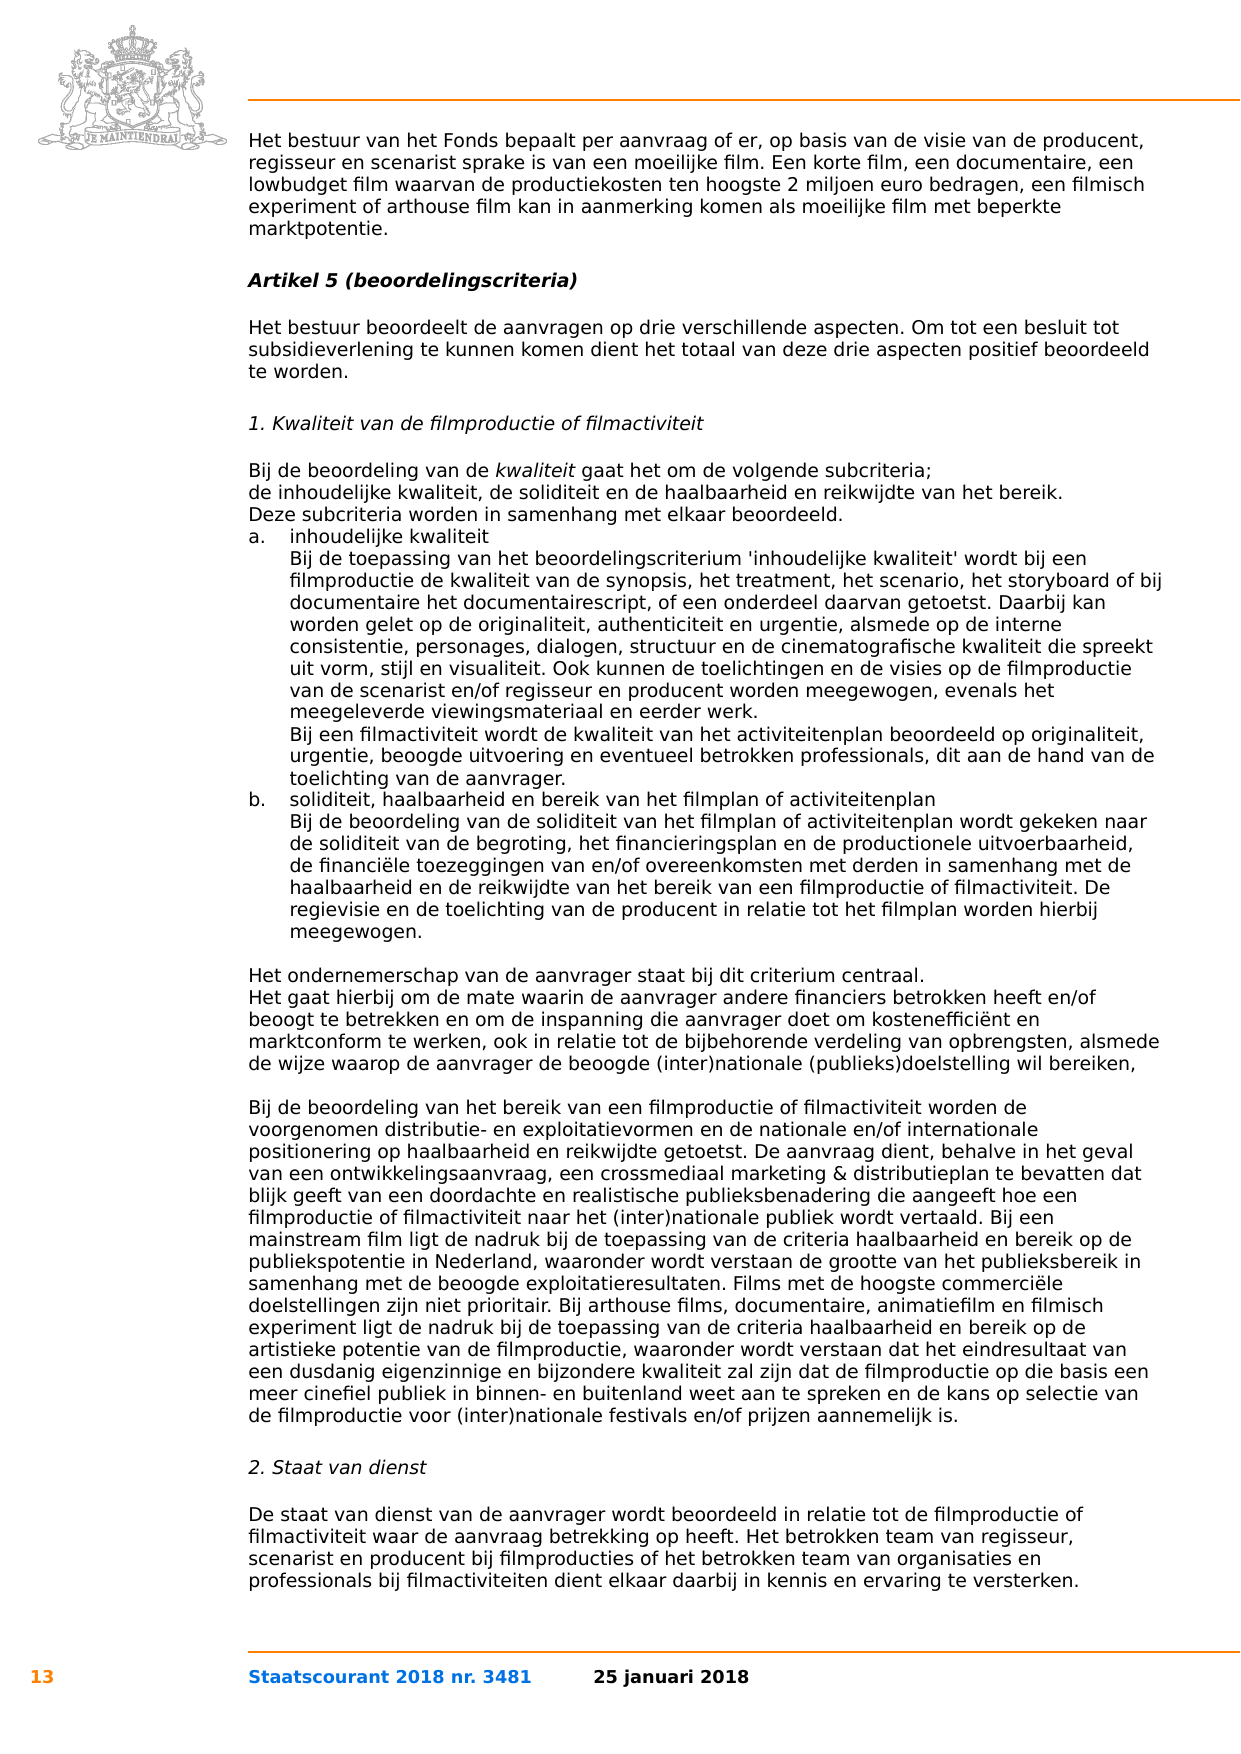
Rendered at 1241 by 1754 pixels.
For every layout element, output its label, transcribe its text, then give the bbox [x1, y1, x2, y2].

text Bij de beoordeling van de soliditeit van het filmplan of activiteitenplan wordt gekeken naar de soliditeit van de begroting, het financieringsplan en de productionele uitvoerbaarheid, de financiële toezeggingen van en/of overeenkomsten met derden in samenhang met de haalbaarheid en de reikwijdte van het bereik van een filmproductie of filmactiviteit. De regievisie en de toelichting van de producent in relatie tot het filmplan worden hierbij meegewogen. [289, 811, 1163, 943]
text Het bestuur van het Fonds bepaalt per aanvraag of er, op basis van de visie van de producent, regisseur en scenarist sprake is van een moeilijke film. Een korte film, een documentaire, een lowbudget film waarvan de productiekosten ten hoogste 2 miljoen euro bedragen, een filmisch experiment of arthouse film kan in aanmerking komen als moeilijke film met beperkte marktpotentie. [248, 130, 1163, 240]
subtitle 2. Staat van dienst [248, 1457, 1163, 1478]
text Het bestuur beoordeelt de aanvragen op drie verschillende aspecten. Om tot een besluit tot subsidieverlening te kunnen komen dient het totaal van deze drie aspecten positief beoordeeld te worden. [248, 317, 1163, 383]
subtitle 1. Kwaliteit van de filmproductie of filmactiviteit [248, 413, 1163, 435]
text Bij de beoordeling van het bereik van een filmproductie of filmactiviteit worden de voorgenomen distributie- en exploitatievormen en de nationale en/of internationale positionering op haalbaarheid en reikwijdte getoetst. De aanvraag dient, behalve in het geval van een ontwikkelingsaanvraag, een crossmediaal marketing & distributieplan te bevatten dat blijk geeft van een doordachte en realistische publieksbenadering die aangeeft hoe een filmproductie of filmactiviteit naar het (inter)nationale publiek wordt vertaald. Bij een mainstream film ligt de nadruk bij de toepassing van de criteria haalbaarheid en bereik op de publiekspotentie in Nederland, waaronder wordt verstaan de grootte van het publieksbereik in samenhang met de beoogde exploitatieresultaten. Films met de hoogste commerciële doelstellingen zijn niet prioritair. Bij arthouse films, documentaire, animatiefilm en filmisch experiment ligt de nadruk bij de toepassing van de criteria haalbaarheid en bereik op de artistieke potentie van de filmproductie, waaronder wordt verstaan dat het eindresultaat van een dusdanig eigenzinnige en bijzondere kwaliteit zal zijn dat de filmproductie op die basis een meer cinefiel publiek in binnen- en buitenland weet aan te spreken en de kans op selectie van de filmproductie voor (inter)nationale festivals en/of prijzen aannemelijk is. [248, 1097, 1163, 1427]
text Bij de toepassing van het beoordelingscriterium 'inhoudelijke kwaliteit' wordt bij een filmproductie de kwaliteit van de synopsis, het treatment, het scenario, het storyboard of bij documentaire het documentairescript, of een onderdeel daarvan getoetst. Daarbij kan worden gelet op de originaliteit, authenticiteit en urgentie, alsmede op de interne consistentie, personages, dialogen, structuur en de cinematografische kwaliteit die spreekt uit vorm, stijl en visualiteit. Ook kunnen de toelichtingen en de visies op de filmproductie van de scenarist en/of regisseur en producent worden meegewogen, evenals het meegeleverde viewingsmateriaal en eerder werk. [289, 548, 1163, 723]
text De staat van dienst van de aanvrager wordt beoordeeld in relatie tot de filmproductie of filmactiviteit waar de aanvraag betrekking op heeft. Het betrokken team van regisseur, scenarist en producent bij filmproducties of het betrokken team van organisaties en professionals bij filmactiviteiten dient elkaar daarbij in kennis en ervaring te versterken. [248, 1503, 1163, 1591]
text a. inhoudelijke kwaliteit [248, 526, 1163, 548]
picture [38, 25, 227, 150]
text Bij de beoordeling van de kwaliteit gaat het om de volgende subcriteria; [248, 460, 1163, 482]
text b. soliditeit, haalbaarheid en bereik van het filmplan of activiteitenplan [248, 789, 1163, 811]
subtitle Artikel 5 (beoordelingscriteria) [248, 270, 1163, 292]
text Het gaat hierbij om de mate waarin de aanvrager andere financiers betrokken heeft en/of beoogt te betrekken en om de inspanning die aanvrager doet om kostenefficiënt en marktconform te werken, ook in relatie tot de bijbehorende verdeling van opbrengsten, alsmede de wijze waarop de aanvrager de beoogde (inter)nationale (publieks)doelstelling wil bereiken, [248, 987, 1163, 1075]
text Deze subcriteria worden in samenhang met elkaar beoordeeld. [248, 504, 1163, 526]
text Het ondernemerschap van de aanvrager staat bij dit criterium centraal. [248, 965, 1163, 987]
text de inhoudelijke kwaliteit, de soliditeit en de haalbaarheid en reikwijdte van het bereik. [248, 482, 1163, 504]
text Bij een filmactiviteit wordt de kwaliteit van het activiteitenplan beoordeeld op originaliteit, urgentie, beoogde uitvoering en eventueel betrokken professionals, dit aan de hand van de toelichting van de aanvrager. [289, 723, 1163, 789]
